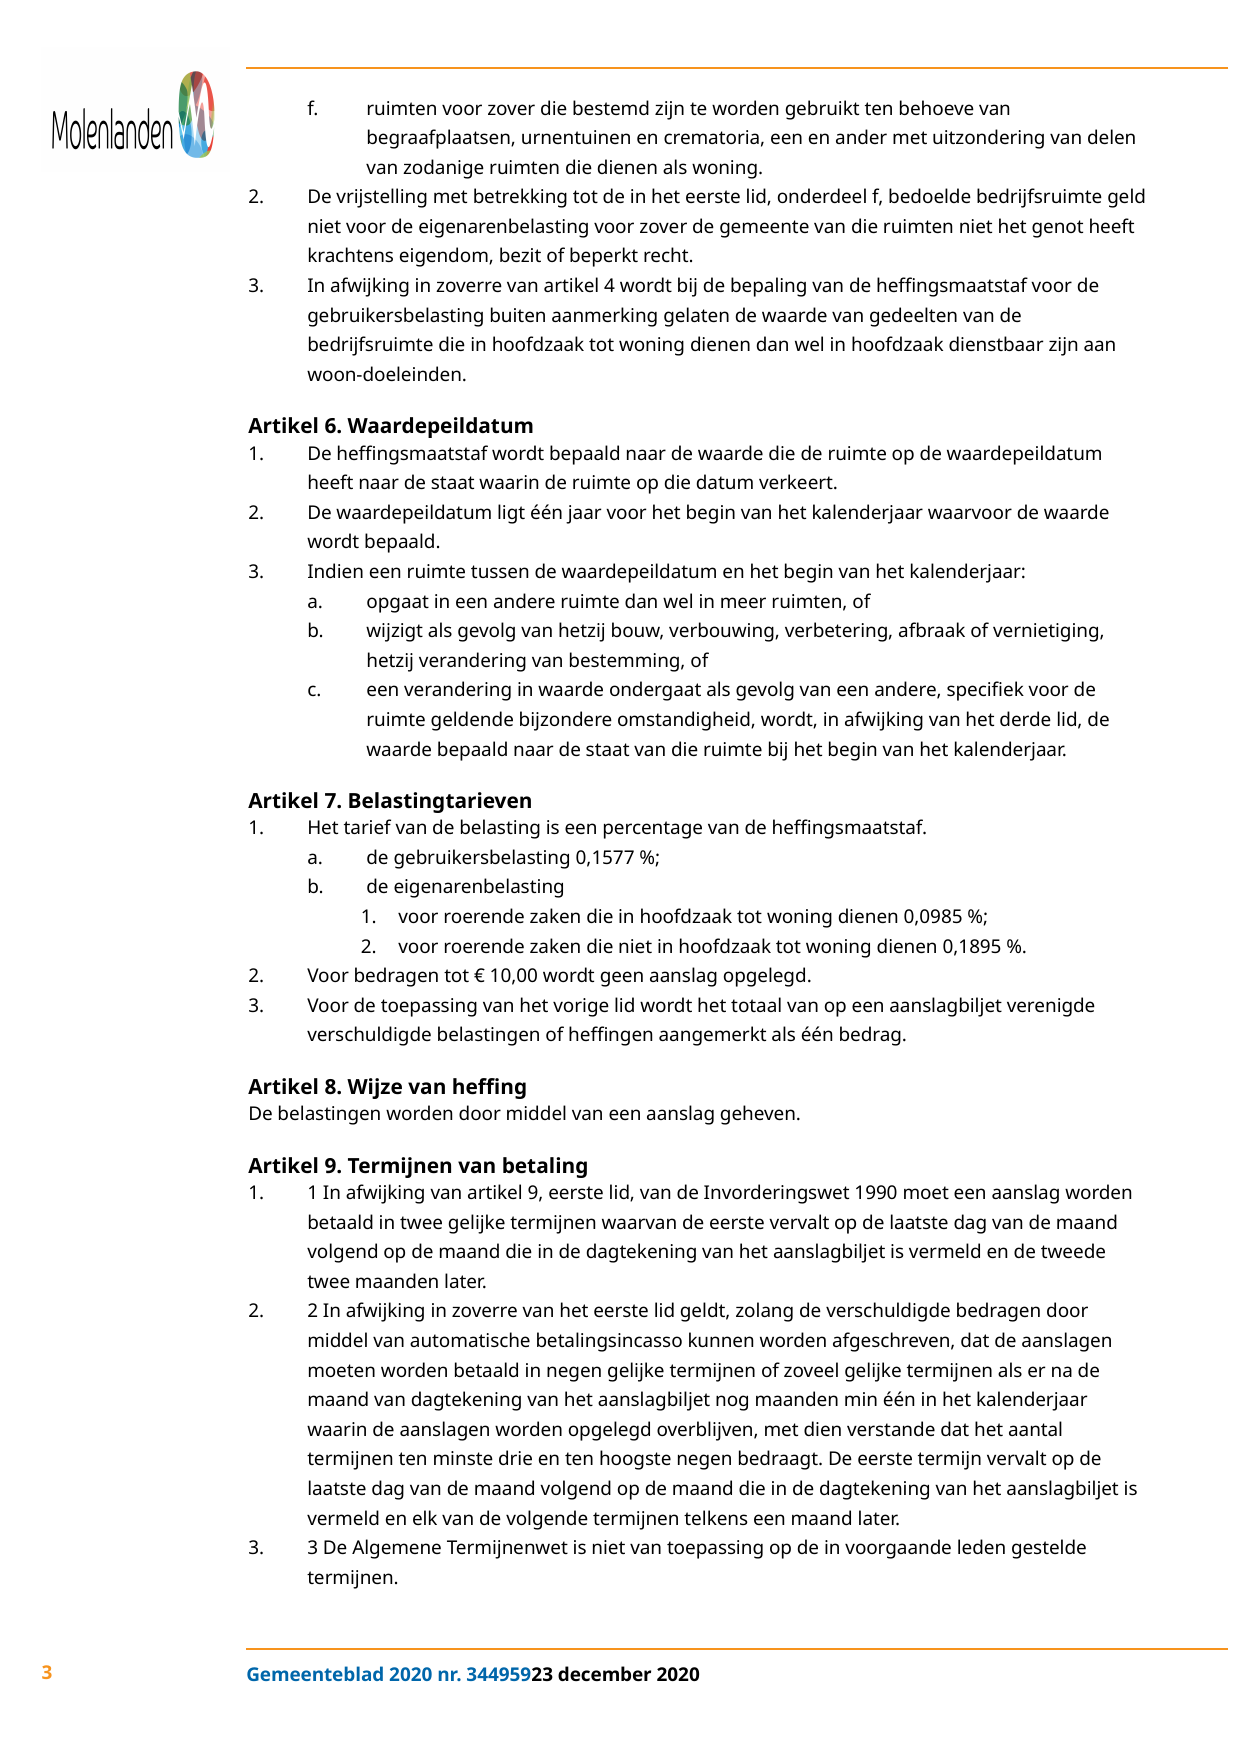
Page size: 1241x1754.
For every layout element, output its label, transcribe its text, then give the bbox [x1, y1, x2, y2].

list 2 In afwijking in zoverre van het eerste lid geldt, zolang de verschuldigde bedragen door middel van automatische betalingsincasso kunnen worden afgeschreven, dat de aanslagen moeten worden betaald in negen gelijke termijnen of zoveel gelijke termijnen als er na de maand van dagtekening van het aanslagbiljet nog maanden min één in het kalenderjaar waarin de aanslagen worden opgelegd overblijven, met dien verstande dat het aantal termijnen ten minste drie en ten hoogste negen bedraagt. De eerste termijn vervalt op de laatste dag van de maand volgend op de maand die in de dagtekening van het aanslagbiljet is vermeld en elk van de volgende termijnen telkens een maand later. [248, 1298, 1152, 1531]
list Indien een ruimte tussen de waardepeildatum en het begin van het kalenderjaar: [248, 558, 1152, 584]
picture [41, 47, 231, 172]
list de eigenarenbelasting [307, 874, 1152, 899]
list Voor bedragen tot € 10,00 wordt geen aanslag opgelegd. [248, 962, 1152, 988]
list voor roerende zaken die niet in hoofdzaak tot woning dienen 0,1895 %. [361, 933, 1152, 959]
list een verandering in waarde ondergaat als gevolg van een andere, specifiek voor de ruimte geldende bijzondere omstandigheid, wordt, in afwijking van het derde lid, de waarde bepaald naar de staat van die ruimte bij het begin van het kalenderjaar. [307, 677, 1152, 761]
list 1 In afwijking van artikel 9, eerste lid, van de Invorderingswet 1990 moet een aanslag worden betaald in twee gelijke termijnen waarvan de eerste vervalt op de laatste dag van de maand volgend op de maand die in de dagtekening van het aanslagbiljet is vermeld en de tweede twee maanden later. [248, 1179, 1152, 1294]
list wijzigt als gevolg van hetzij bouw, verbouwing, verbetering, afbraak of vernietiging, hetzij verandering van bestemming, of [307, 617, 1152, 673]
list Het tarief van de belasting is een percentage van de heffingsmaatstaf. [248, 814, 1152, 840]
list voor roerende zaken die in hoofdzaak tot woning dienen 0,0985 %; [361, 903, 1152, 929]
list 3 De Algemene Termijnenwet is niet van toepassing op de in voorgaande leden gestelde termijnen. [248, 1534, 1152, 1590]
text Artikel 8. Wijze van heffing [248, 1072, 1152, 1101]
list Voor de toepassing van het vorige lid wordt het totaal van op een aanslagbiljet verenigde verschuldigde belastingen of heffingen aangemerkt als één bedrag. [248, 992, 1152, 1047]
text Artikel 7. Belastingtarieven [248, 786, 1152, 814]
list In afwijking in zoverre van artikel 4 wordt bij de bepaling van de heffingsmaatstaf voor de gebruikersbelasting buiten aanmerking gelaten de waarde van gedeelten van de bedrijfsruimte die in hoofdzaak tot woning dienen dan wel in hoofdzaak dienstbaar zijn aan woon-doeleinden. [248, 272, 1152, 387]
list de gebruikersbelasting 0,1577 %; [307, 844, 1152, 870]
list ruimten voor zover die bestemd zijn te worden gebruikt ten behoeve van begraafplaatsen, urnentuinen en crematoria, een en ander met uitzondering van delen van zodanige ruimten die dienen als woning. [307, 95, 1152, 180]
text Artikel 6. Waardepeildatum [248, 411, 1152, 440]
text Artikel 9. Termijnen van betaling [248, 1151, 1152, 1179]
list De vrijstelling met betrekking tot de in het eerste lid, onderdeel f, bedoelde bedrijfsruimte geld niet voor de eigenarenbelasting voor zover de gemeente van die ruimten niet het genot heeft krachtens eigendom, bezit of beperkt recht. [248, 183, 1152, 268]
list De waardepeildatum ligt één jaar voor het begin van het kalenderjaar waarvoor de waarde wordt bepaald. [248, 499, 1152, 554]
text De belastingen worden door middel van een aanslag geheven. [248, 1101, 1152, 1126]
list opgaat in een andere ruimte dan wel in meer ruimten, of [307, 588, 1152, 613]
list De heffingsmaatstaf wordt bepaald naar de waarde die de ruimte op de waardepeildatum heeft naar de staat waarin de ruimte op die datum verkeert. [248, 440, 1152, 495]
